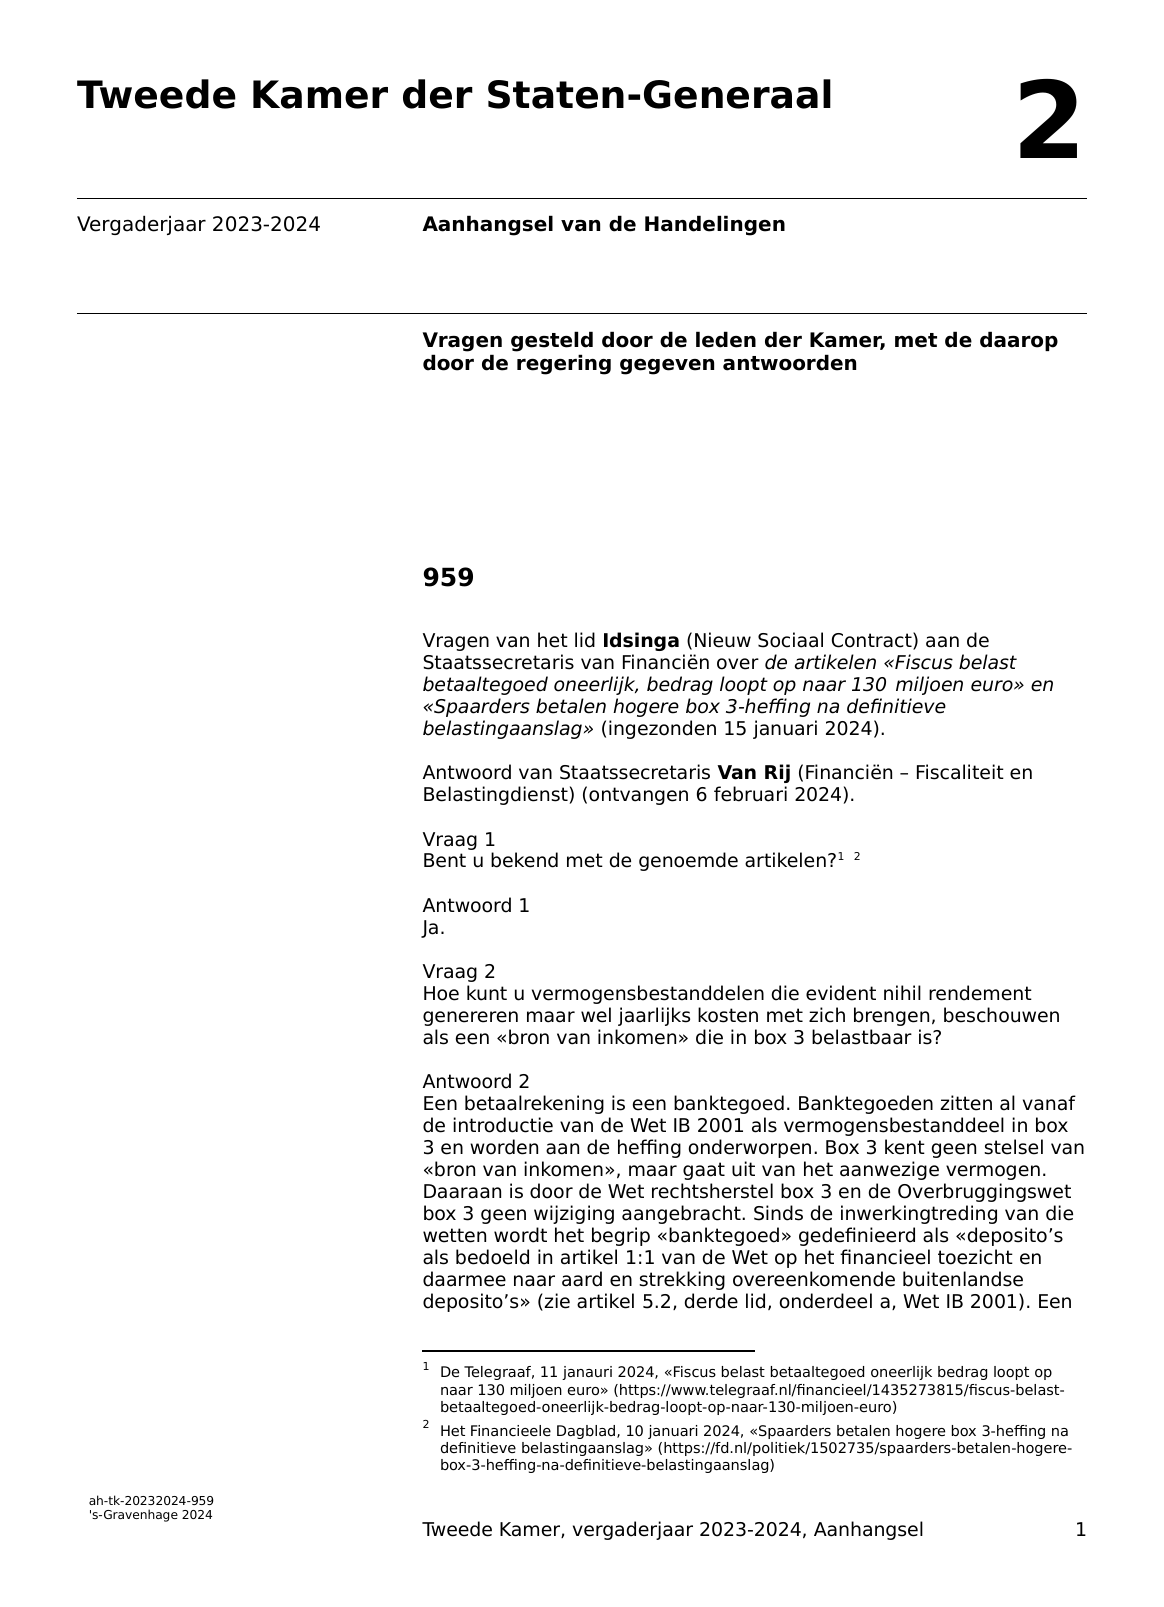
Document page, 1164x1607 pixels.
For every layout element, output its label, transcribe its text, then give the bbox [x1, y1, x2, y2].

text Antwoord 2 [422, 1071, 1087, 1093]
text 's-Gravenhage 2024 [88, 1508, 323, 1522]
text Een betaalrekening is een banktegoed. Banktegoeden zitten al vanaf de introductie van de Wet IB 2001 als vermogensbestanddeel in box 3 en worden aan de heffing onderworpen. Box 3 kent geen stelsel van «bron van inkomen», maar gaat uit van het aanwezige vermogen. Daaraan is door de Wet rechtsherstel box 3 en de Overbruggingswet box 3 geen wijziging aangebracht. Sinds de inwerkingtreding van die wetten wordt het begrip «banktegoed» gedefinieerd als «deposito’s als bedoeld in artikel 1:1 van de Wet op het financieel toezicht en daarmee naar aard en strekking overeenkomende buitenlandse deposito’s» (zie artikel 5.2, derde lid, onderdeel a, Wet IB 2001). Een [422, 1093, 1087, 1313]
text Antwoord van Staatssecretaris Van Rij (Financiën – Fiscaliteit en Belastingdienst) (ontvangen 6 februari 2024). [422, 762, 1087, 806]
text Hoe kunt u vermogensbestanddelen die evident nihil rendement genereren maar wel jaarlijks kosten met zich brengen, beschouwen als een «bron van inkomen» die in box 3 belastbaar is? [422, 983, 1087, 1049]
table_cell [77, 314, 422, 375]
text 959 [422, 563, 1087, 592]
table_cell Vergaderjaar 2023-2024 [77, 199, 422, 313]
text Antwoord 1 [422, 894, 1087, 917]
text Vragen van het lid Idsinga (Nieuw Sociaal Contract) aan de Staatssecretaris van Financiën over de artikelen «Fiscus belast betaaltegoed oneerlijk, bedrag loopt op naar 130 miljoen euro» en «Spaarders betalen hogere box 3-heffing na definitieve belastingaanslag» (ingezonden 15 januari 2024). [422, 630, 1087, 740]
table_cell Aanhangsel van de Handelingen [422, 199, 1087, 313]
text Vraag 2 [422, 961, 1087, 983]
text Ja. [422, 917, 1087, 938]
table_header 2 [886, 59, 1087, 198]
text ah-tk-20232024-959 [88, 1494, 323, 1508]
text De Telegraaf, 11 janauri 2024, «Fiscus belast betaaltegoed oneerlijk bedrag loopt op naar 130 miljoen euro» (https://www.telegraaf.nl/financieel/1435273815/fiscus-belast-betaaltegoed-oneerlijk-bedrag-loopt-op-naar-130-miljoen-euro) [422, 1360, 1087, 1416]
text Vraag 1 [422, 828, 1087, 850]
table_header Tweede Kamer der Staten-Generaal [77, 59, 886, 198]
text Het Financieele Dagblad, 10 januari 2024, «Spaarders betalen hogere box 3-heffing na definitieve belastingaanslag» (https://fd.nl/politiek/1502735/spaarders-betalen-hogere-box-3-heffing-na-definitieve-belastingaanslag) [422, 1418, 1087, 1474]
table_cell Vragen gesteld door de leden der Kamer, met de daarop door de regering gegeven antwoorden [422, 314, 1087, 375]
text Bent u bekend met de genoemde artikelen? [422, 850, 1087, 872]
